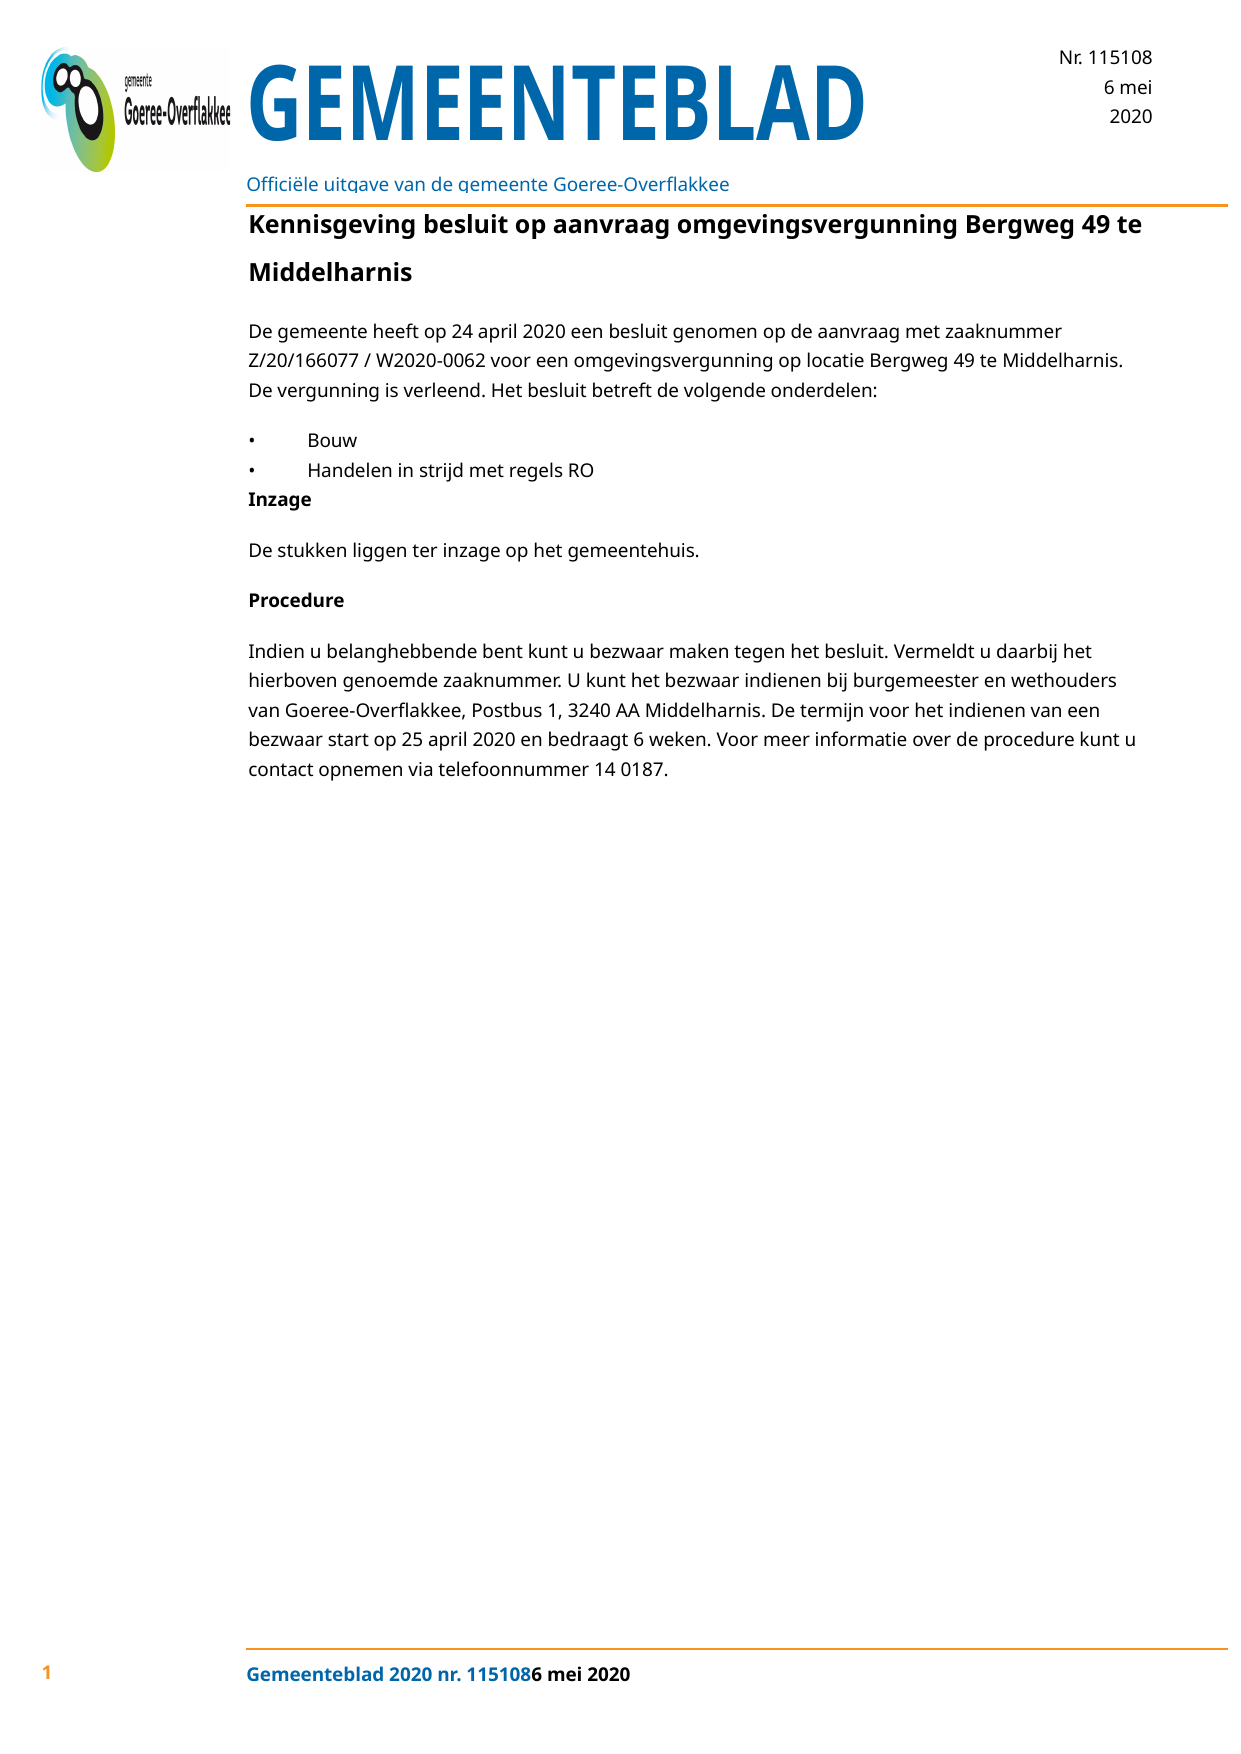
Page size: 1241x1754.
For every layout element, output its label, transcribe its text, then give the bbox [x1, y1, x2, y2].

text De gemeente heeft op 24 april 2020 een besluit genomen op de aanvraag met zaaknummer Z/20/166077 / W2020-0062 voor een omgevingsvergunning op locatie Bergweg 49 te Middelharnis. De vergunning is verleend. Het besluit betreft de volgende onderdelen: [248, 318, 1152, 403]
picture [41, 47, 231, 172]
list Bouw [248, 427, 1152, 453]
text Procedure [248, 587, 1152, 613]
text Kennisgeving besluit op aanvraag omgevingsvergunning Bergweg 49 te Middelharnis [248, 207, 1152, 288]
text Indien u belanghebbende bent kunt u bezwaar maken tegen het besluit. Vermeldt u daarbij het hierboven genoemde zaaknummer. U kunt het bezwaar indienen bij burgemeester en wethouders van Goeree-Overflakkee, Postbus 1, 3240 AA Middelharnis. De termijn voor het indienen van een bezwaar start op 25 april 2020 en bedraagt 6 weken. Voor meer informatie over de procedure kunt u contact opnemen via telefoonnummer 14 0187. [248, 638, 1152, 782]
text De stukken liggen ter inzage op het gemeentehuis. [248, 537, 1152, 563]
list Handelen in strijd met regels RO [248, 457, 1152, 483]
text Inzage [248, 487, 1152, 512]
